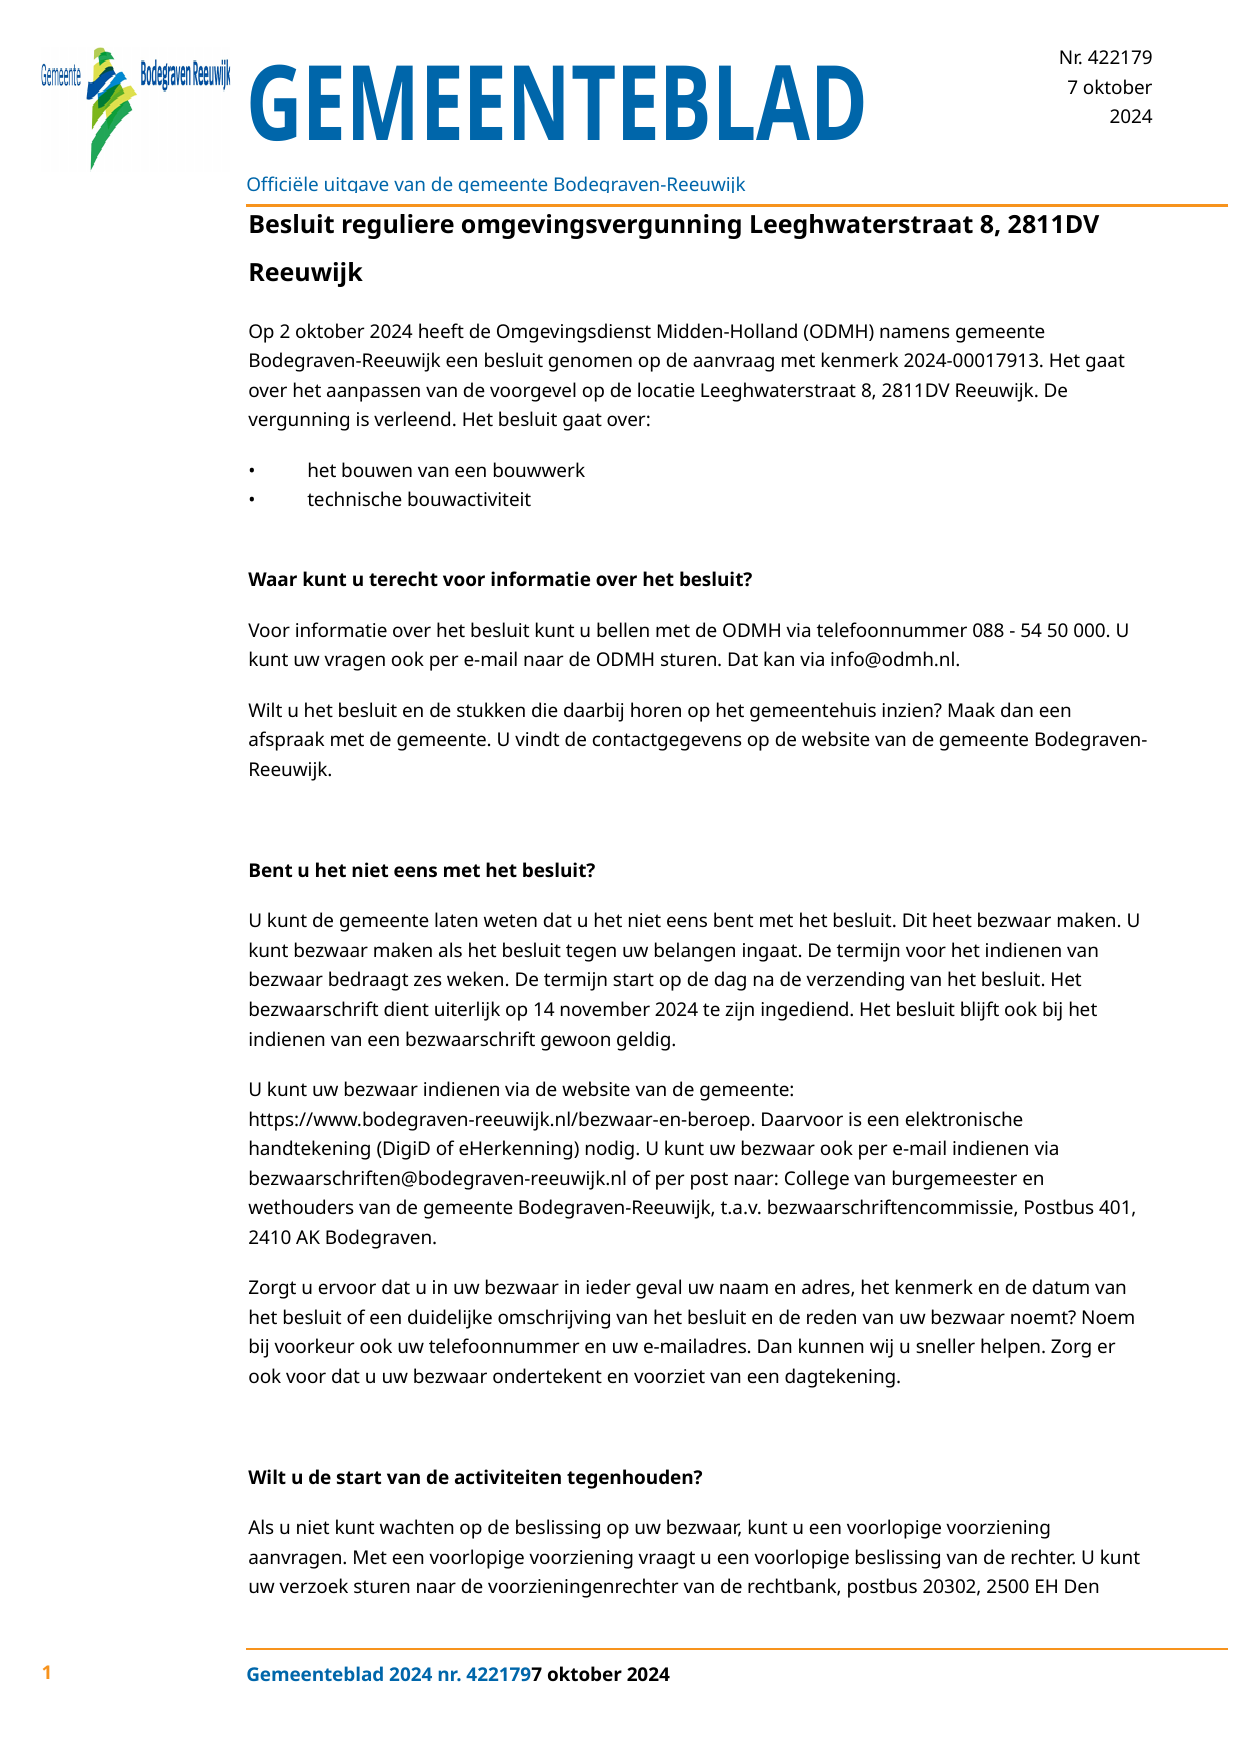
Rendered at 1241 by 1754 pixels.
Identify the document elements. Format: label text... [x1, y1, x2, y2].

text Besluit reguliere omgevingsvergunning Leeghwaterstraat 8, 2811DV Reeuwijk [248, 207, 1152, 288]
text Voor informatie over het besluit kunt u bellen met de ODMH via telefoonnummer 088 - 54 50 000. U kunt uw vragen ook per e-mail naar de ODMH sturen. Dat kan via info@odmh.nl. [248, 617, 1152, 672]
text U kunt de gemeente laten weten dat u het niet eens bent met het besluit. Dit heet bezwaar maken. U kunt bezwaar maken als het besluit tegen uw belangen ingaat. De termijn voor het indienen van bezwaar bedraagt zes weken. De termijn start op de dag na de verzending van het besluit. Het bezwaarschrift dient uiterlijk op 14 november 2024 te zijn ingediend. Het besluit blijft ook bij het indienen van een bezwaarschrift gewoon geldig. [248, 907, 1152, 1052]
text Op 2 oktober 2024 heeft de Omgevingsdienst Midden-Holland (ODMH) namens gemeente Bodegraven-Reeuwijk een besluit genomen op de aanvraag met kenmerk 2024-00017913. Het gaat over het aanpassen van de voorgevel op de locatie Leeghwaterstraat 8, 2811DV Reeuwijk. De vergunning is verleend. Het besluit gaat over: [248, 318, 1152, 432]
list technische bouwactiviteit [248, 487, 1152, 512]
text Wilt u de start van de activiteiten tegenhouden? [248, 1464, 1152, 1490]
text U kunt uw bezwaar indienen via de website van de gemeente: https://www.bodegraven-reeuwijk.nl/bezwaar-en-beroep. Daarvoor is een elektronische handtekening (DigiD of eHerkenning) nodig. U kunt uw bezwaar ook per e-mail indienen via bezwaarschriften@bodegraven-reeuwijk.nl of per post naar: College van burgemeester en wethouders van de gemeente Bodegraven-Reeuwijk, t.a.v. bezwaarschriftencommissie, Postbus 401, 2410 AK Bodegraven. [248, 1076, 1152, 1250]
text Wilt u het besluit en de stukken die daarbij horen op het gemeentehuis inzien? Maak dan een afspraak met de gemeente. U vindt de contactgegevens op de website van de gemeente Bodegraven-Reeuwijk. [248, 697, 1152, 782]
text Bent u het niet eens met het besluit? [248, 857, 1152, 883]
text Zorgt u ervoor dat u in uw bezwaar in ieder geval uw naam en adres, het kenmerk en de datum van het besluit of een duidelijke omschrijving van het besluit en de reden van uw bezwaar noemt? Noem bij voorkeur ook uw telefoonnummer en uw e-mailadres. Dan kunnen wij u sneller helpen. Zorg er ook voor dat u uw bezwaar ondertekent en voorziet van een dagtekening. [248, 1274, 1152, 1389]
list het bouwen van een bouwwerk [248, 457, 1152, 483]
text Waar kunt u terecht voor informatie over het besluit? [248, 567, 1152, 592]
picture [41, 47, 231, 172]
text Als u niet kunt wachten op de beslissing op uw bezwaar, kunt u een voorlopige voorziening aanvragen. Met een voorlopige voorziening vraagt u een voorlopige beslissing van de rechter. U kunt uw verzoek sturen naar de voorzieningenrechter van de rechtbank, postbus 20302, 2500 EH Den [248, 1514, 1152, 1599]
